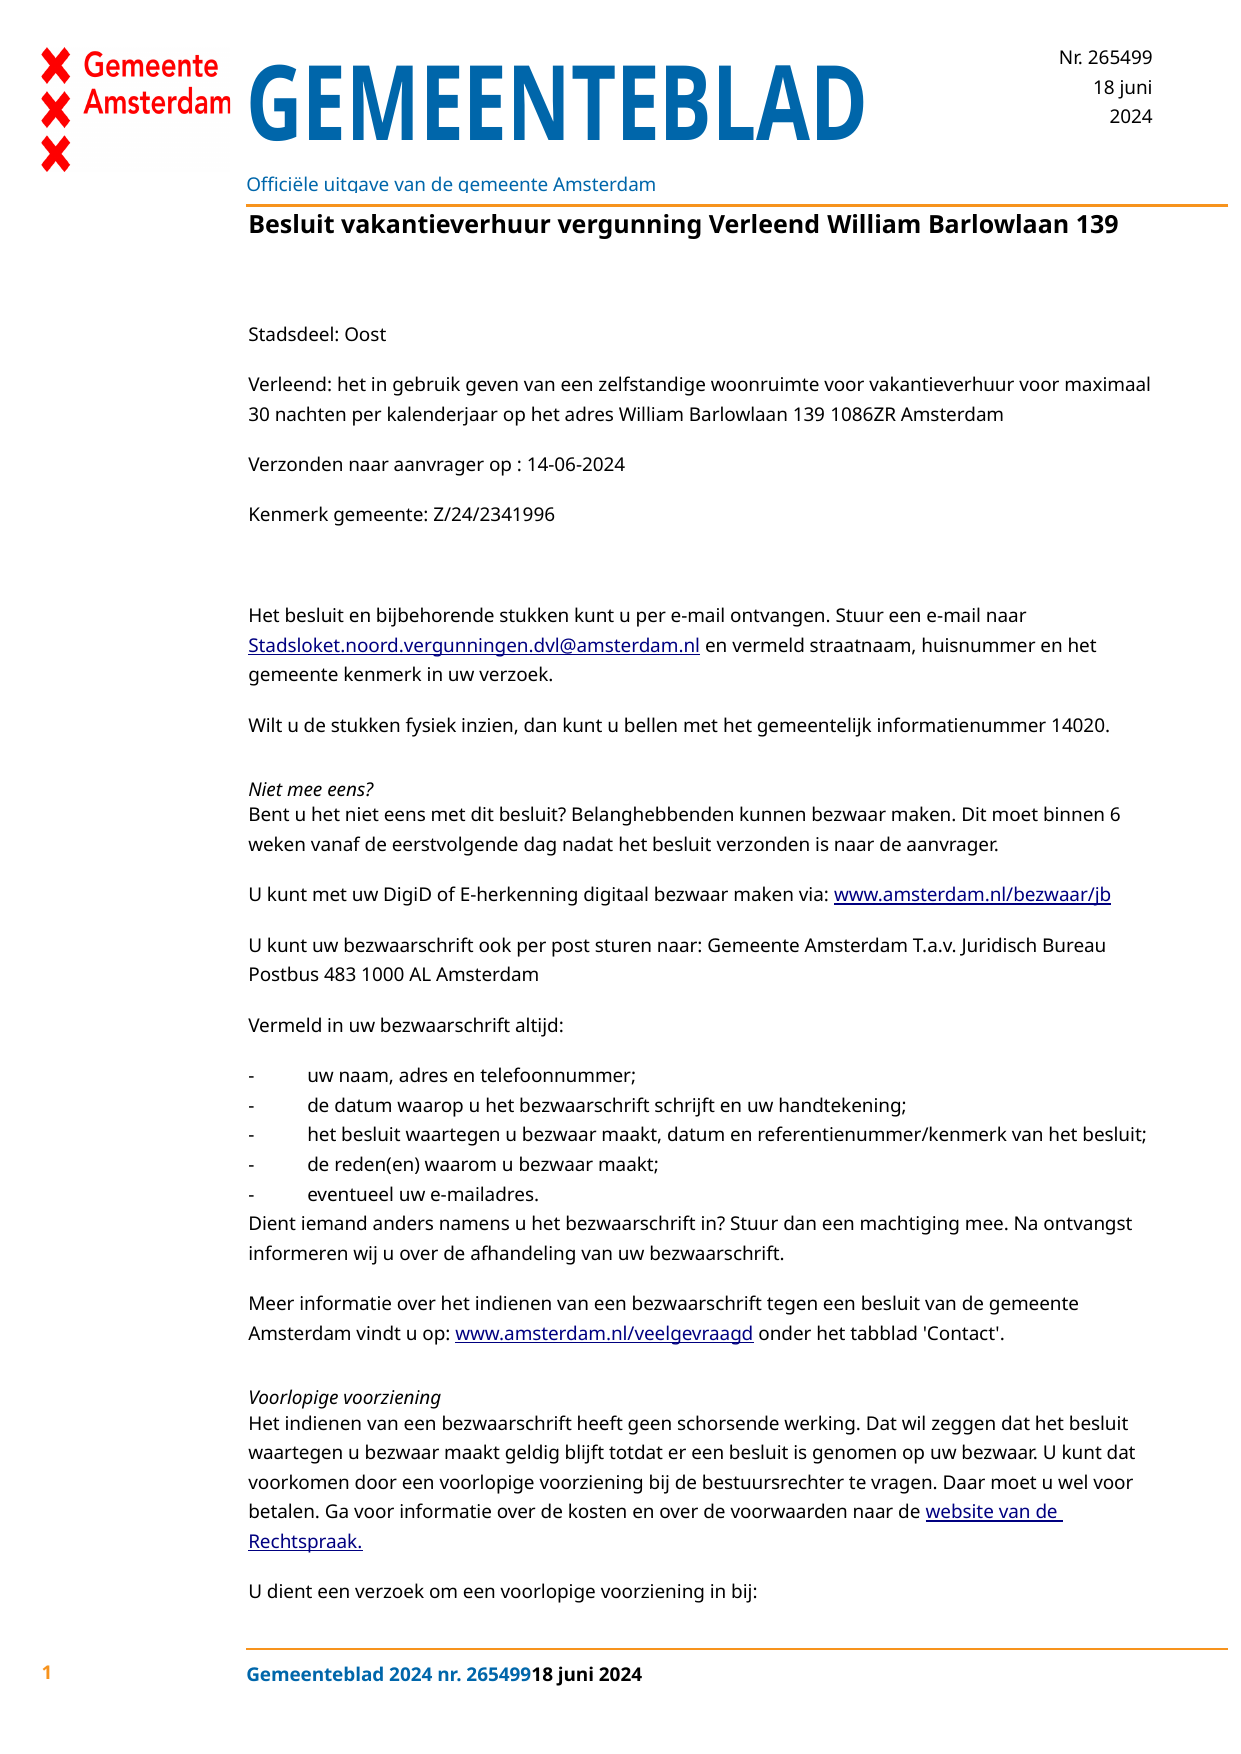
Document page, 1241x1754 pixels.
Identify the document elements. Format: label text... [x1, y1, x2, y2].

text Dient iemand anders namens u het bezwaarschrift in? Stuur dan een machtiging mee. Na ontvangst informeren wij u over de afhandeling van uw bezwaarschrift. [248, 1210, 1152, 1266]
text Niet mee eens? [248, 776, 1152, 802]
list uw naam, adres en telefoonnummer; [248, 1062, 1152, 1088]
text Meer informatie over het indienen van een bezwaarschrift tegen een besluit van de gemeente Amsterdam vindt u op: www.amsterdam.nl/veelgevraagd onder het tabblad 'Contact'. [248, 1290, 1152, 1346]
text U dient een verzoek om een voorlopige voorziening in bij: [248, 1578, 1152, 1604]
text Voorlopige voorziening [248, 1384, 1152, 1410]
text Verzonden naar aanvrager op : 14-06-2024 [248, 451, 1152, 477]
text Vermeld in uw bezwaarschrift altijd: [248, 1012, 1152, 1038]
text Stadsdeel: Oost [248, 321, 1152, 346]
text Het indienen van een bezwaarschrift heeft geen schorsende werking. Dat wil zeggen dat het besluit waartegen u bezwaar maakt geldig blijft totdat er een besluit is genomen op uw bezwaar. U kunt dat voorkomen door een voorlopige voorziening bij de bestuursrechter te vragen. Daar moet u wel voor betalen. Ga voor informatie over de kosten en over de voorwaarden naar de website van de Rechtspraak. [248, 1410, 1152, 1554]
text Bent u het niet eens met dit besluit? Belanghebbenden kunnen bezwaar maken. Dit moet binnen 6 weken vanaf de eerstvolgende dag nadat het besluit verzonden is naar de aanvrager. [248, 802, 1152, 857]
text Besluit vakantieverhuur vergunning Verleend William Barlowlaan 139 [248, 207, 1152, 241]
text U kunt met uw DigiD of E-herkenning digitaal bezwaar maken via: www.amsterdam.nl/bezwaar/jb [248, 882, 1152, 907]
text Verleend: het in gebruik geven van een zelfstandige woonruimte voor vakantieverhuur voor maximaal 30 nachten per kalenderjaar op het adres William Barlowlaan 139 1086ZR Amsterdam [248, 371, 1152, 426]
text Het besluit en bijbehorende stukken kunt u per e-mail ontvangen. Stuur een e-mail naar Stadsloket.noord.vergunningen.dvl@amsterdam.nl en vermeld straatnaam, huisnummer en het gemeente kenmerk in uw verzoek. [248, 602, 1152, 687]
picture [41, 47, 231, 172]
text Wilt u de stukken fysiek inzien, dan kunt u bellen met het gemeentelijk informatienummer 14020. [248, 712, 1152, 738]
list het besluit waartegen u bezwaar maakt, datum en referentienummer/kenmerk van het besluit; [248, 1122, 1152, 1147]
list de reden(en) waarom u bezwaar maakt; [248, 1151, 1152, 1177]
text U kunt uw bezwaarschrift ook per post sturen naar: Gemeente Amsterdam T.a.v. Juridisch Bureau Postbus 483 1000 AL Amsterdam [248, 932, 1152, 987]
list eventueel uw e-mailadres. [248, 1181, 1152, 1207]
list de datum waarop u het bezwaarschrift schrijft en uw handtekening; [248, 1092, 1152, 1118]
text Kenmerk gemeente: Z/24/2341996 [248, 502, 1152, 527]
